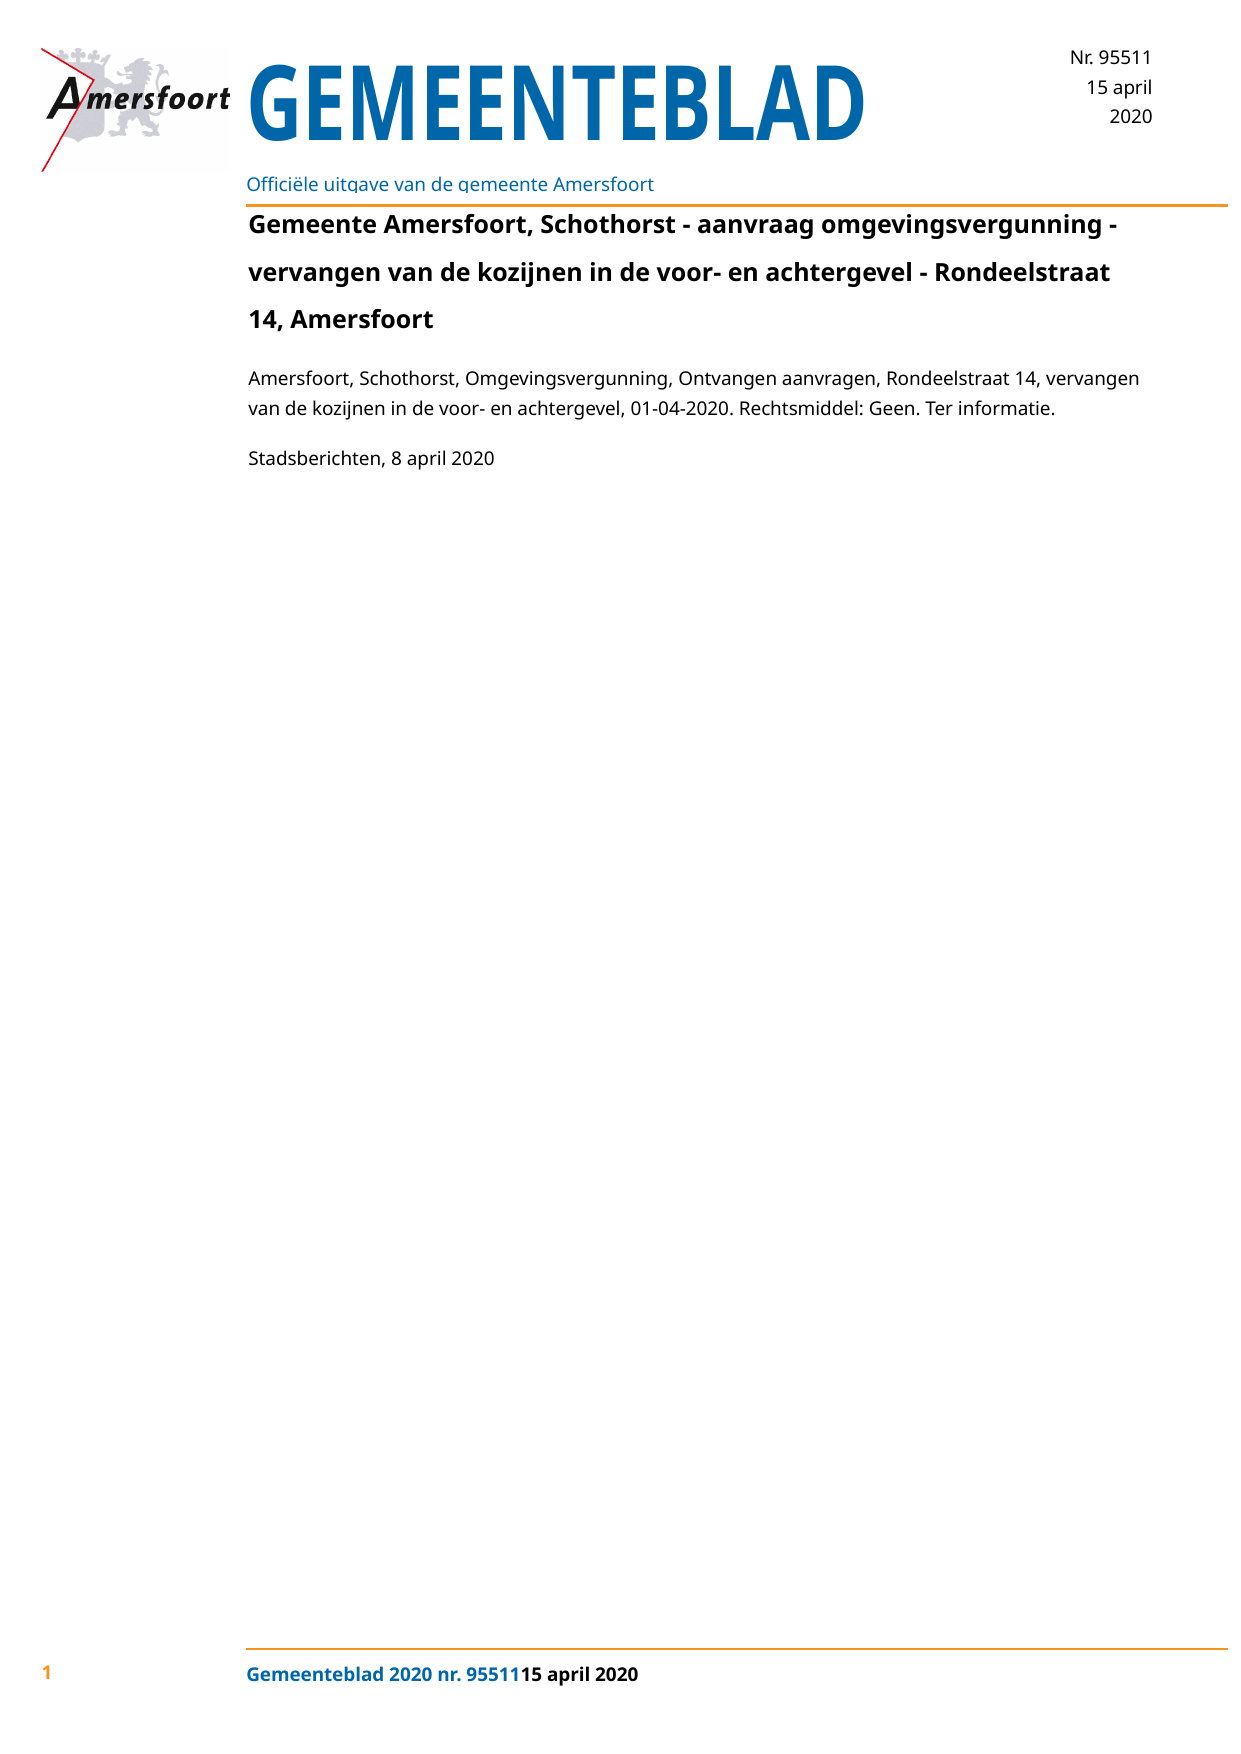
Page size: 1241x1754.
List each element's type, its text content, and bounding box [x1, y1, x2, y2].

text Gemeente Amersfoort, Schothorst - aanvraag omgevingsvergunning - vervangen van de kozijnen in de voor- en achtergevel - Rondeelstraat 14, Amersfoort [248, 207, 1152, 336]
text Amersfoort, Schothorst, Omgevingsvergunning, Ontvangen aanvragen, Rondeelstraat 14, vervangen van de kozijnen in de voor- en achtergevel, 01-04-2020. Rechtsmiddel: Geen. Ter informatie. [248, 366, 1152, 421]
text Stadsberichten, 8 april 2020 [248, 446, 1152, 471]
picture [41, 47, 231, 172]
